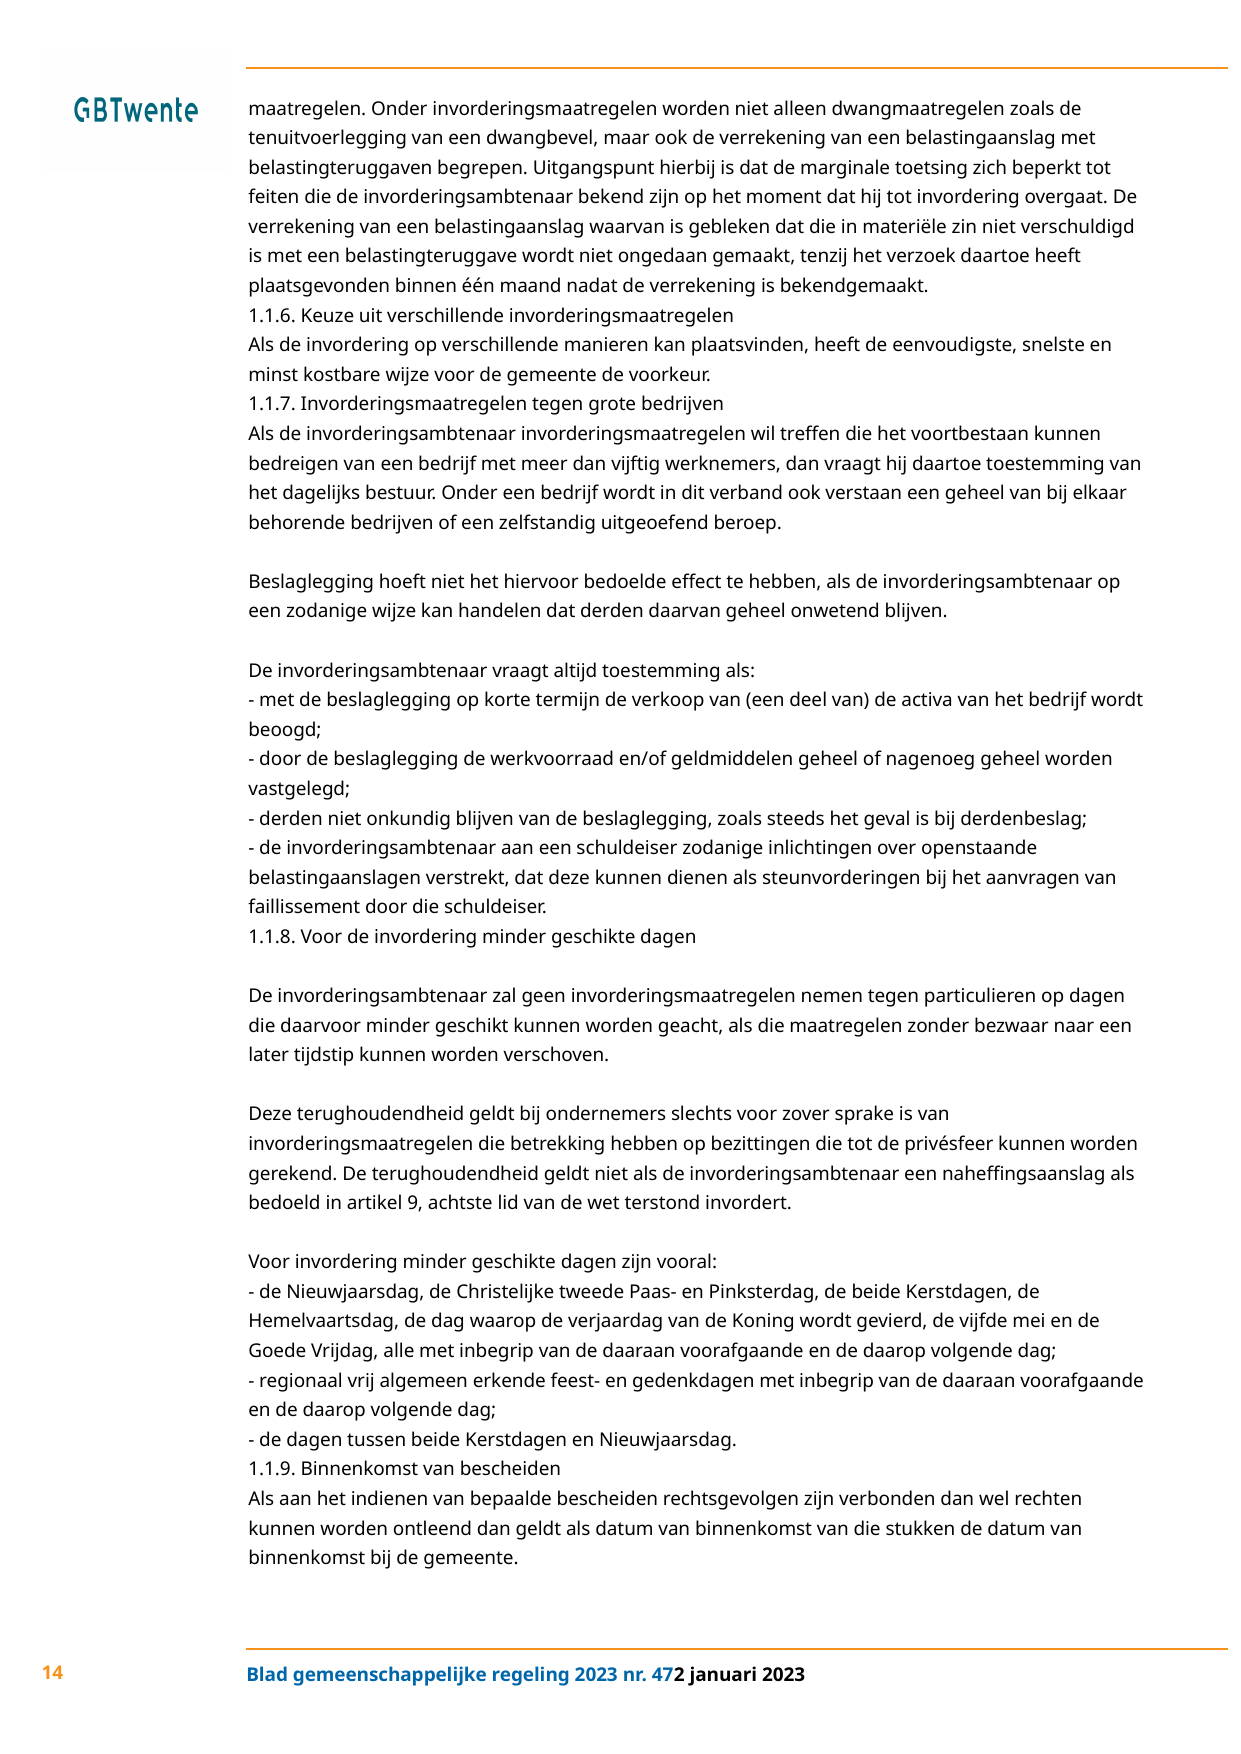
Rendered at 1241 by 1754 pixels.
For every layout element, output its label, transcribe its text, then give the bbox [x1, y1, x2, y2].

picture [41, 47, 231, 172]
text - de Nieuwjaarsdag, de Christelijke tweede Paas- en Pinksterdag, de beide Kerstdagen, de Hemelvaartsdag, de dag waarop de verjaardag van de Koning wordt gevierd, de vijfde mei en de Goede Vrijdag, alle met inbegrip van de daaraan voorafgaande en de daarop volgende dag; [248, 1278, 1152, 1363]
text - door de beslaglegging de werkvoorraad en/of geldmiddelen geheel of nagenoeg geheel worden vastgelegd; [248, 746, 1152, 801]
text Als de invordering op verschillende manieren kan plaatsvinden, heeft de eenvoudigste, snelste en minst kostbare wijze voor de gemeente de voorkeur. [248, 331, 1152, 387]
text 1.1.8. Voor de invordering minder geschikte dagen [248, 923, 1152, 949]
text Deze terughoudendheid geldt bij ondernemers slechts voor zover sprake is van invorderingsmaatregelen die betrekking hebben op bezittingen die tot de privésfeer kunnen worden gerekend. De terughoudendheid geldt niet als de invorderingsambtenaar een naheffingsaanslag als bedoeld in artikel 9, achtste lid van de wet terstond invordert. [248, 1101, 1152, 1215]
text Beslaglegging hoeft niet het hiervoor bedoelde effect te hebben, als de invorderingsambtenaar op een zodanige wijze kan handelen dat derden daarvan geheel onwetend blijven. [248, 568, 1152, 623]
text maatregelen. Onder invorderingsmaatregelen worden niet alleen dwangmaatregelen zoals de tenuitvoerlegging van een dwangbevel, maar ook de verrekening van een belastingaanslag met belastingteruggaven begrepen. Uitgangspunt hierbij is dat de marginale toetsing zich beperkt tot feiten die de invorderingsambtenaar bekend zijn op het moment dat hij tot invordering overgaat. De verrekening van een belastingaanslag waarvan is gebleken dat die in materiële zin niet verschuldigd is met een belastingteruggave wordt niet ongedaan gemaakt, tenzij het verzoek daartoe heeft plaatsgevonden binnen één maand nadat de verrekening is bekendgemaakt. [248, 95, 1152, 298]
text 1.1.6. Keuze uit verschillende invorderingsmaatregelen [248, 302, 1152, 328]
text Als de invorderingsambtenaar invorderingsmaatregelen wil treffen die het voortbestaan kunnen bedreigen van een bedrijf met meer dan vijftig werknemers, dan vraagt hij daartoe toestemming van het dagelijks bestuur. Onder een bedrijf wordt in dit verband ook verstaan een geheel van bij elkaar behorende bedrijven of een zelfstandig uitgeoefend beroep. [248, 420, 1152, 535]
text - regionaal vrij algemeen erkende feest- en gedenkdagen met inbegrip van de daaraan voorafgaande en de daarop volgende dag; [248, 1367, 1152, 1422]
text - derden niet onkundig blijven van de beslaglegging, zoals steeds het geval is bij derdenbeslag; [248, 805, 1152, 831]
text Als aan het indienen van bepaalde bescheiden rechtsgevolgen zijn verbonden dan wel rechten kunnen worden ontleend dan geldt als datum van binnenkomst van die stukken de datum van binnenkomst bij de gemeente. [248, 1485, 1152, 1570]
text 1.1.7. Invorderingsmaatregelen tegen grote bedrijven [248, 391, 1152, 416]
text De invorderingsambtenaar zal geen invorderingsmaatregelen nemen tegen particulieren op dagen die daarvoor minder geschikt kunnen worden geacht, als die maatregelen zonder bezwaar naar een later tijdstip kunnen worden verschoven. [248, 982, 1152, 1067]
text De invorderingsambtenaar vraagt altijd toestemming als: [248, 657, 1152, 683]
text - de dagen tussen beide Kerstdagen en Nieuwjaarsdag. [248, 1426, 1152, 1452]
text Voor invordering minder geschikte dagen zijn vooral: [248, 1248, 1152, 1274]
text 1.1.9. Binnenkomst van bescheiden [248, 1456, 1152, 1481]
text - met de beslaglegging op korte termijn de verkoop van (een deel van) de activa van het bedrijf wordt beoogd; [248, 686, 1152, 742]
text - de invorderingsambtenaar aan een schuldeiser zodanige inlichtingen over openstaande belastingaanslagen verstrekt, dat deze kunnen dienen als steunvorderingen bij het aanvragen van faillissement door die schuldeiser. [248, 834, 1152, 919]
